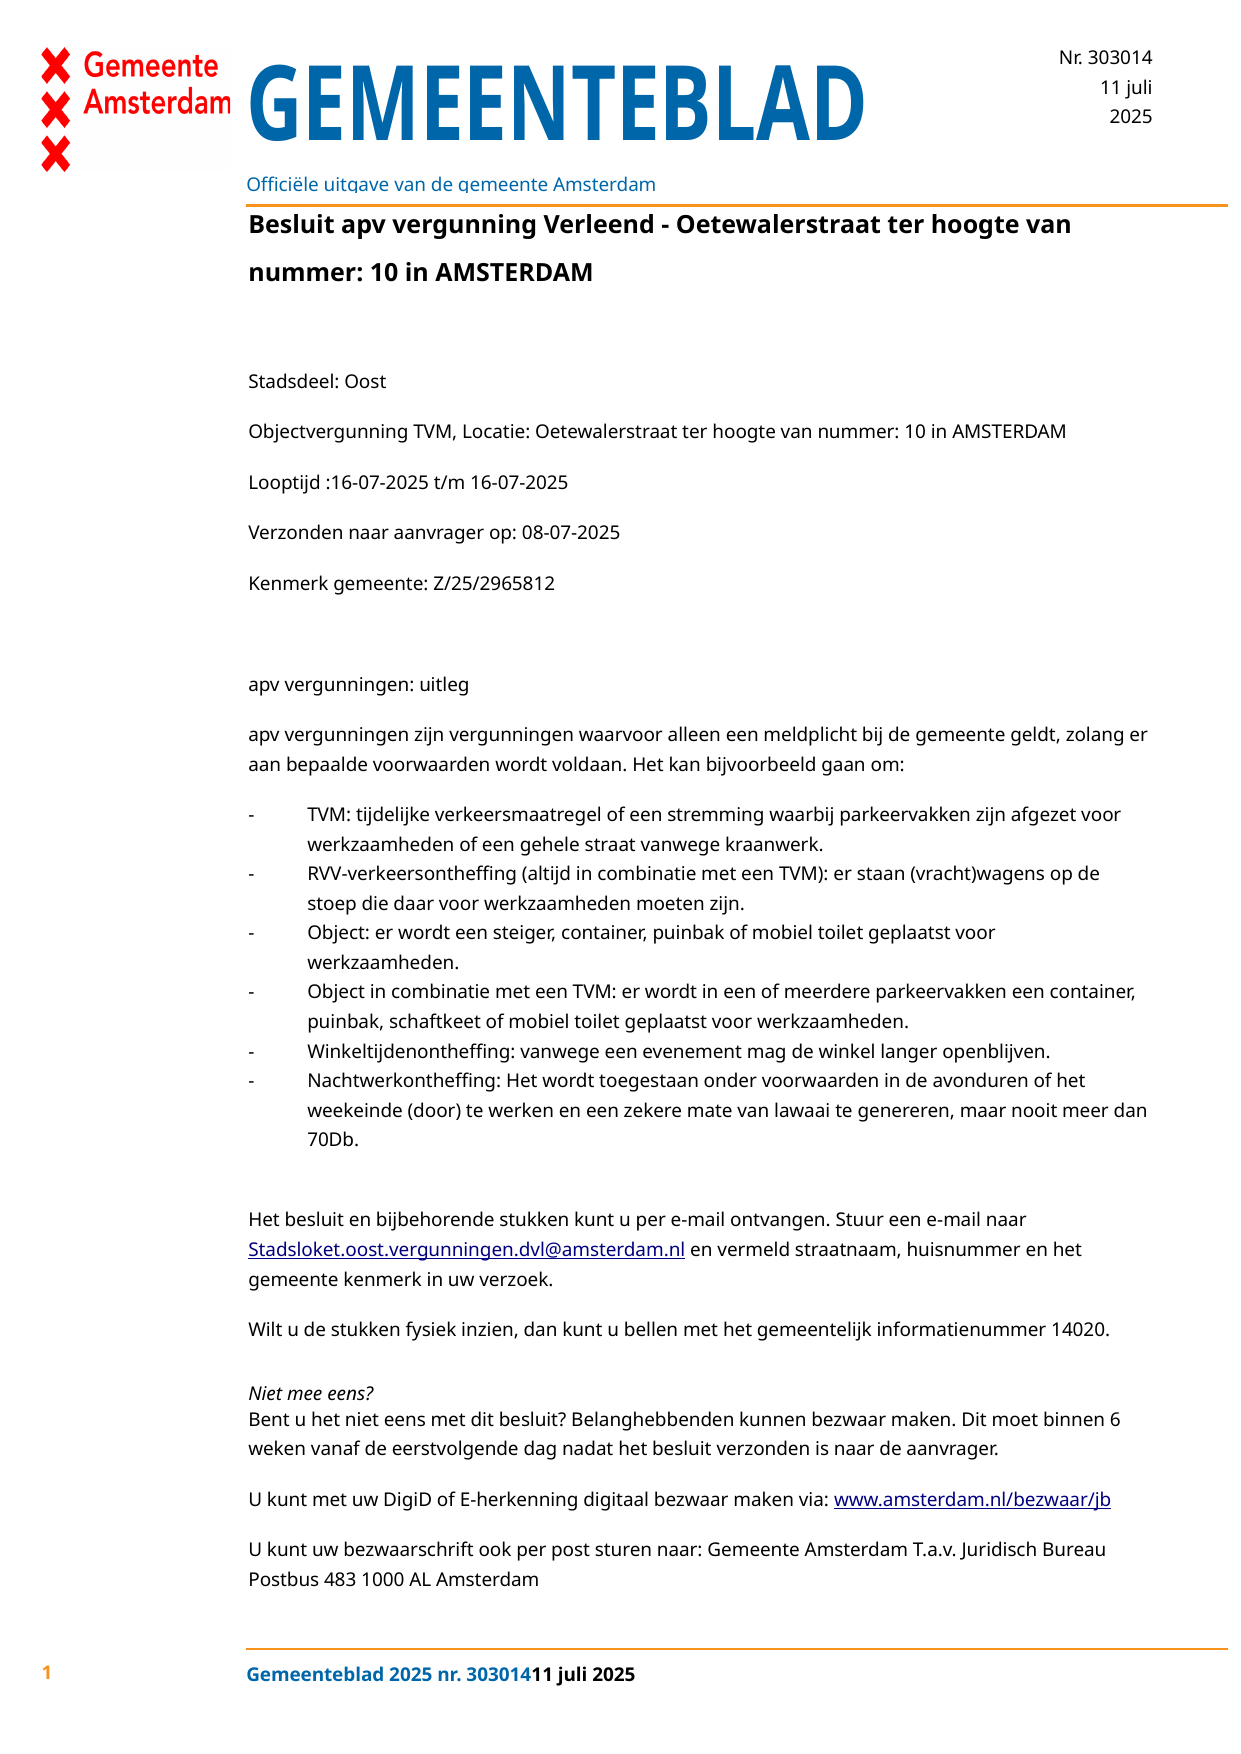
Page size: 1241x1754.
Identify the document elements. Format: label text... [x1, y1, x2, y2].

text apv vergunningen zijn vergunningen waarvoor alleen een meldplicht bij de gemeente geldt, zolang er aan bepaalde voorwaarden wordt voldaan. Het kan bijvoorbeeld gaan om: [248, 721, 1152, 777]
text Niet mee eens? [248, 1380, 1152, 1406]
text Verzonden naar aanvrager op: 08-07-2025 [248, 519, 1152, 545]
text U kunt uw bezwaarschrift ook per post sturen naar: Gemeente Amsterdam T.a.v. Juridisch Bureau Postbus 483 1000 AL Amsterdam [248, 1536, 1152, 1592]
list Winkeltijdenontheffing: vanwege een evenement mag de winkel langer openblijven. [248, 1038, 1152, 1064]
text Stadsdeel: Oost [248, 368, 1152, 394]
list Object: er wordt een steiger, container, puinbak of mobiel toilet geplaatst voor werkzaamheden. [248, 919, 1152, 975]
text Looptijd :16-07-2025 t/m 16-07-2025 [248, 469, 1152, 495]
picture [41, 47, 231, 172]
text Het besluit en bijbehorende stukken kunt u per e-mail ontvangen. Stuur een e-mail naar Stadsloket.oost.vergunningen.dvl@amsterdam.nl en vermeld straatnaam, huisnummer en het gemeente kenmerk in uw verzoek. [248, 1207, 1152, 1292]
list Nachtwerkontheffing: Het wordt toegestaan onder voorwaarden in de avonduren of het weekeinde (door) te werken en een zekere mate van lawaai te genereren, maar nooit meer dan 70Db. [248, 1067, 1152, 1152]
list TVM: tijdelijke verkeersmaatregel of een stremming waarbij parkeervakken zijn afgezet voor werkzaamheden of een gehele straat vanwege kraanwerk. [248, 801, 1152, 857]
text Wilt u de stukken fysiek inzien, dan kunt u bellen met het gemeentelijk informatienummer 14020. [248, 1316, 1152, 1342]
list Object in combinatie met een TVM: er wordt in een of meerdere parkeervakken een container, puinbak, schaftkeet of mobiel toilet geplaatst voor werkzaamheden. [248, 979, 1152, 1034]
text Objectvergunning TVM, Locatie: Oetewalerstraat ter hoogte van nummer: 10 in AMSTERDAM [248, 419, 1152, 444]
text Bent u het niet eens met dit besluit? Belanghebbenden kunnen bezwaar maken. Dit moet binnen 6 weken vanaf de eerstvolgende dag nadat het besluit verzonden is naar de aanvrager. [248, 1406, 1152, 1461]
text Besluit apv vergunning Verleend - Oetewalerstraat ter hoogte van nummer: 10 in AMSTERDAM [248, 207, 1152, 288]
text U kunt met uw DigiD of E-herkenning digitaal bezwaar maken via: www.amsterdam.nl/bezwaar/jb [248, 1486, 1152, 1512]
text apv vergunningen: uitleg [248, 671, 1152, 697]
list RVV-verkeersontheffing (altijd in combinatie met een TVM): er staan (vracht)wagens op de stoep die daar voor werkzaamheden moeten zijn. [248, 860, 1152, 916]
text Kenmerk gemeente: Z/25/2965812 [248, 570, 1152, 596]
